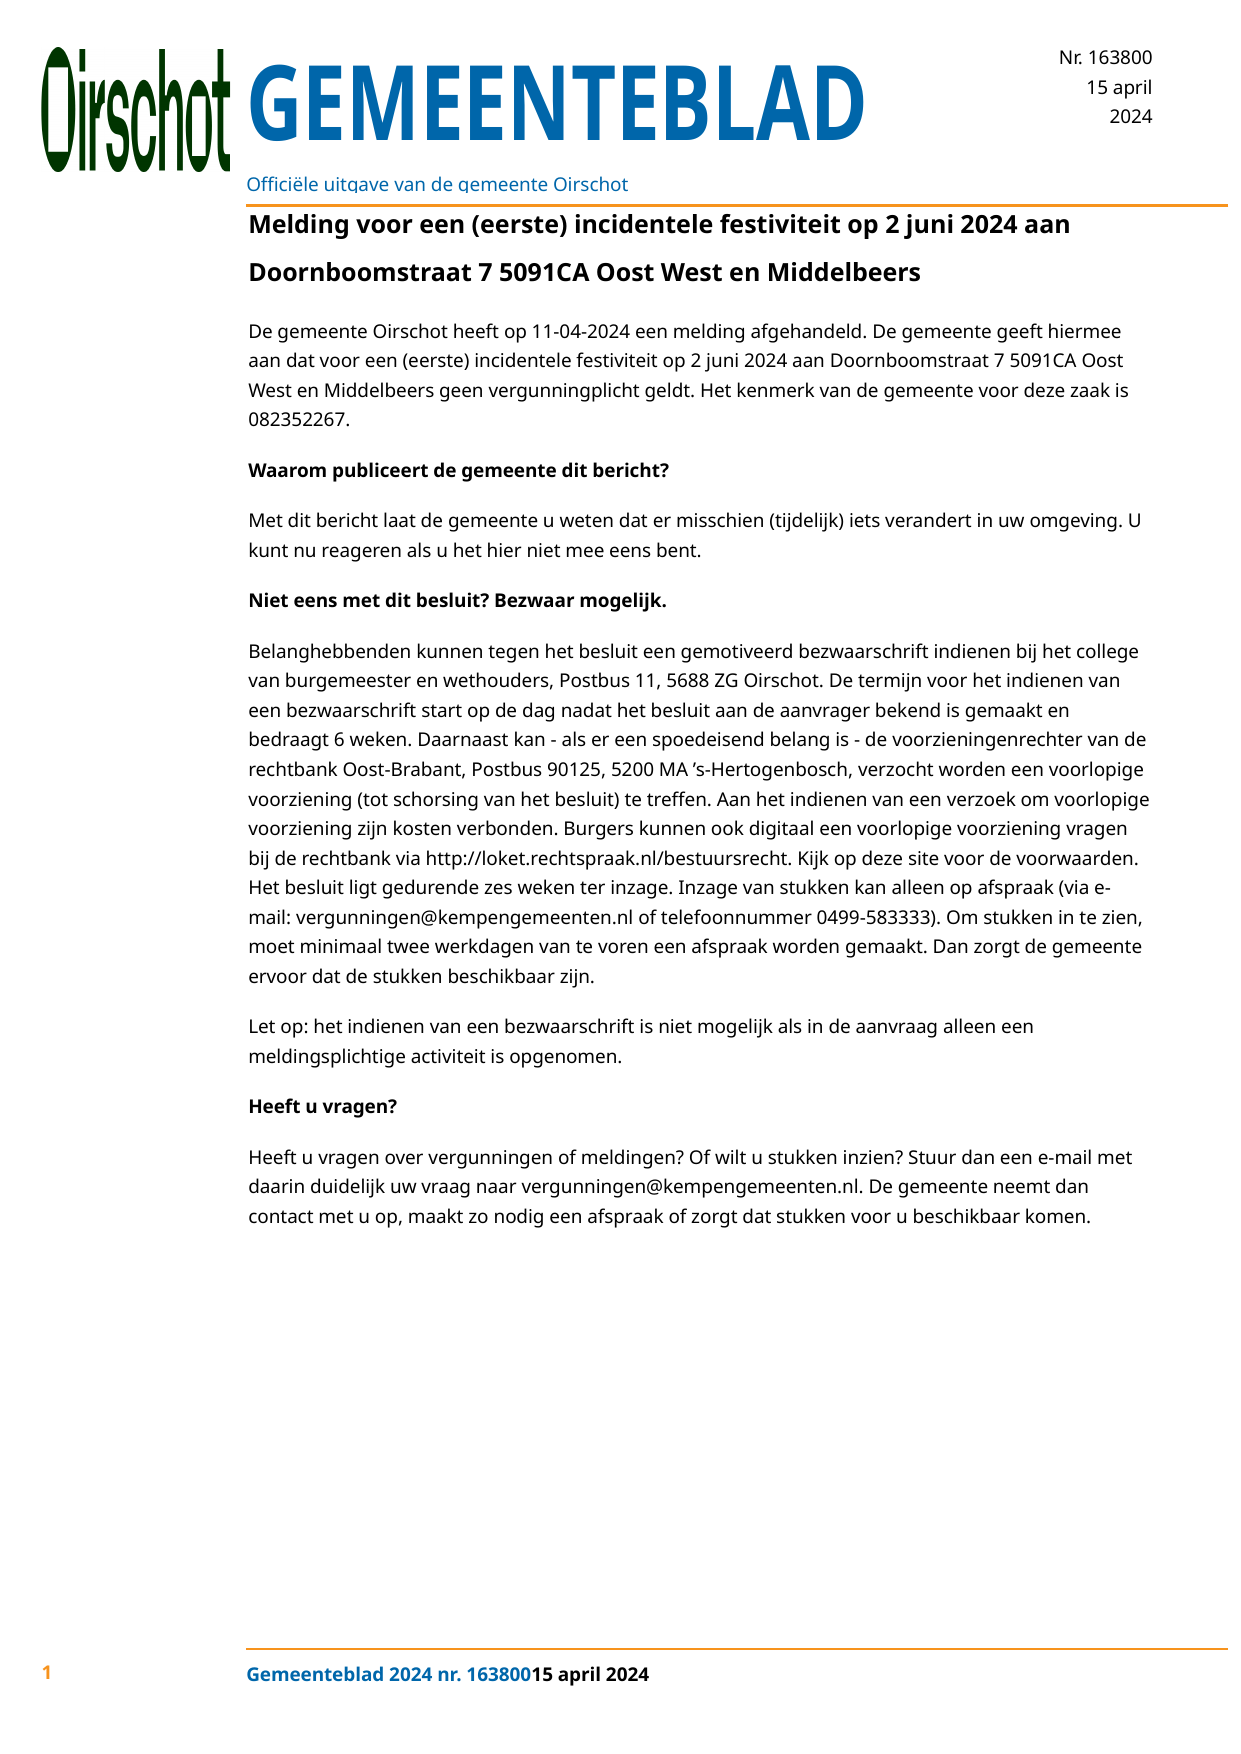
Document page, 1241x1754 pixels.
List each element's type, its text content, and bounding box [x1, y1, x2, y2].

picture [41, 47, 231, 172]
text Heeft u vragen over vergunningen of meldingen? Of wilt u stukken inzien? Stuur dan een e-mail met daarin duidelijk uw vraag naar vergunningen@kempengemeenten.nl. De gemeente neemt dan contact met u op, maakt zo nodig een afspraak of zorgt dat stukken voor u beschikbaar komen. [248, 1144, 1152, 1229]
text Belanghebbenden kunnen tegen het besluit een gemotiveerd bezwaarschrift indienen bij het college van burgemeester en wethouders, Postbus 11, 5688 ZG Oirschot. De termijn voor het indienen van een bezwaarschrift start op de dag nadat het besluit aan de aanvrager bekend is gemaakt en bedraagt 6 weken. Daarnaast kan - als er een spoedeisend belang is - de voorzieningenrechter van de rechtbank Oost-Brabant, Postbus 90125, 5200 MA ’s-Hertogenbosch, verzocht worden een voorlopige voorziening (tot schorsing van het besluit) te treffen. Aan het indienen van een verzoek om voorlopige voorziening zijn kosten verbonden. Burgers kunnen ook digitaal een voorlopige voorziening vragen bij de rechtbank via http://loket.rechtspraak.nl/bestuursrecht. Kijk op deze site voor de voorwaarden. Het besluit ligt gedurende zes weken ter inzage. Inzage van stukken kan alleen op afspraak (via e-mail: vergunningen@kempengemeenten.nl of telefoonnummer 0499-583333). Om stukken in te zien, moet minimaal twee werkdagen van te voren een afspraak worden gemaakt. Dan zorgt de gemeente ervoor dat de stukken beschikbaar zijn. [248, 638, 1152, 989]
text Melding voor een (eerste) incidentele festiviteit op 2 juni 2024 aan Doornboomstraat 7 5091CA Oost West en Middelbeers [248, 207, 1152, 288]
text De gemeente Oirschot heeft op 11-04-2024 een melding afgehandeld. De gemeente geeft hiermee aan dat voor een (eerste) incidentele festiviteit op 2 juni 2024 aan Doornboomstraat 7 5091CA Oost West en Middelbeers geen vergunningplicht geldt. Het kenmerk van de gemeente voor deze zaak is 082352267. [248, 318, 1152, 432]
text Met dit bericht laat de gemeente u weten dat er misschien (tijdelijk) iets verandert in uw omgeving. U kunt nu reageren als u het hier niet mee eens bent. [248, 507, 1152, 563]
text Heeft u vragen? [248, 1094, 1152, 1119]
text Waarom publiceert de gemeente dit bericht? [248, 457, 1152, 483]
text Let op: het indienen van een bezwaarschrift is niet mogelijk als in de aanvraag alleen een meldingsplichtige activiteit is opgenomen. [248, 1014, 1152, 1069]
text Niet eens met dit besluit? Bezwaar mogelijk. [248, 587, 1152, 613]
